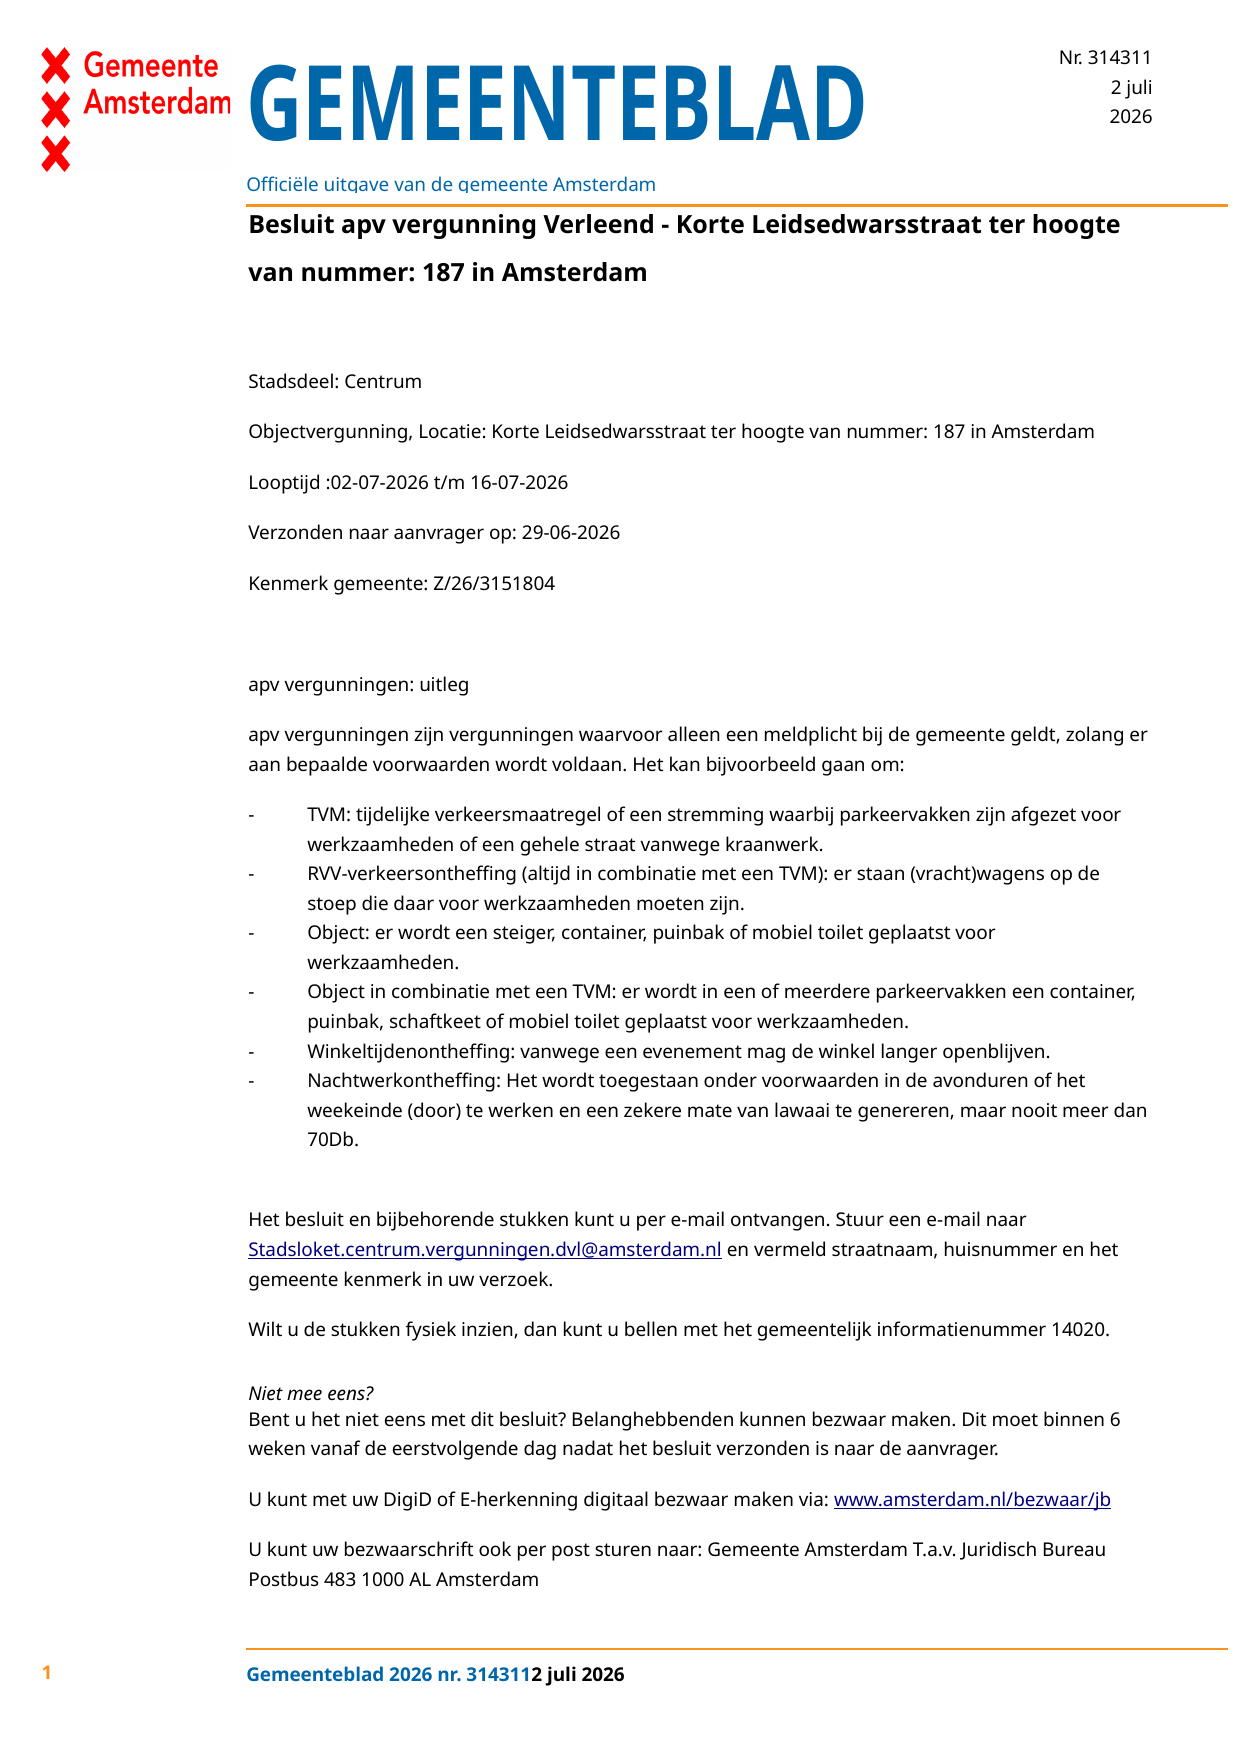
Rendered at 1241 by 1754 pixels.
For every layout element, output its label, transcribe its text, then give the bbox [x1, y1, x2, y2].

text Bent u het niet eens met dit besluit? Belanghebbenden kunnen bezwaar maken. Dit moet binnen 6 weken vanaf de eerstvolgende dag nadat het besluit verzonden is naar de aanvrager. [248, 1406, 1152, 1461]
list TVM: tijdelijke verkeersmaatregel of een stremming waarbij parkeervakken zijn afgezet voor werkzaamheden of een gehele straat vanwege kraanwerk. [248, 801, 1152, 857]
text U kunt met uw DigiD of E-herkenning digitaal bezwaar maken via: www.amsterdam.nl/bezwaar/jb [248, 1486, 1152, 1512]
text Niet mee eens? [248, 1380, 1152, 1406]
text Stadsdeel: Centrum [248, 368, 1152, 394]
list Object in combinatie met een TVM: er wordt in een of meerdere parkeervakken een container, puinbak, schaftkeet of mobiel toilet geplaatst voor werkzaamheden. [248, 979, 1152, 1034]
text Looptijd :02-07-2026 t/m 16-07-2026 [248, 469, 1152, 495]
text Besluit apv vergunning Verleend - Korte Leidsedwarsstraat ter hoogte van nummer: 187 in Amsterdam [248, 207, 1152, 288]
text Het besluit en bijbehorende stukken kunt u per e-mail ontvangen. Stuur een e-mail naar Stadsloket.centrum.vergunningen.dvl@amsterdam.nl en vermeld straatnaam, huisnummer en het gemeente kenmerk in uw verzoek. [248, 1207, 1152, 1292]
text Kenmerk gemeente: Z/26/3151804 [248, 570, 1152, 596]
list Object: er wordt een steiger, container, puinbak of mobiel toilet geplaatst voor werkzaamheden. [248, 919, 1152, 975]
text apv vergunningen zijn vergunningen waarvoor alleen een meldplicht bij de gemeente geldt, zolang er aan bepaalde voorwaarden wordt voldaan. Het kan bijvoorbeeld gaan om: [248, 721, 1152, 777]
text Objectvergunning, Locatie: Korte Leidsedwarsstraat ter hoogte van nummer: 187 in Amsterdam [248, 419, 1152, 444]
text apv vergunningen: uitleg [248, 671, 1152, 697]
text Wilt u de stukken fysiek inzien, dan kunt u bellen met het gemeentelijk informatienummer 14020. [248, 1316, 1152, 1342]
list Winkeltijdenontheffing: vanwege een evenement mag de winkel langer openblijven. [248, 1038, 1152, 1064]
text U kunt uw bezwaarschrift ook per post sturen naar: Gemeente Amsterdam T.a.v. Juridisch Bureau Postbus 483 1000 AL Amsterdam [248, 1536, 1152, 1592]
text Verzonden naar aanvrager op: 29-06-2026 [248, 519, 1152, 545]
list RVV-verkeersontheffing (altijd in combinatie met een TVM): er staan (vracht)wagens op de stoep die daar voor werkzaamheden moeten zijn. [248, 860, 1152, 916]
picture [41, 47, 231, 172]
list Nachtwerkontheffing: Het wordt toegestaan onder voorwaarden in de avonduren of het weekeinde (door) te werken en een zekere mate van lawaai te genereren, maar nooit meer dan 70Db. [248, 1067, 1152, 1152]
